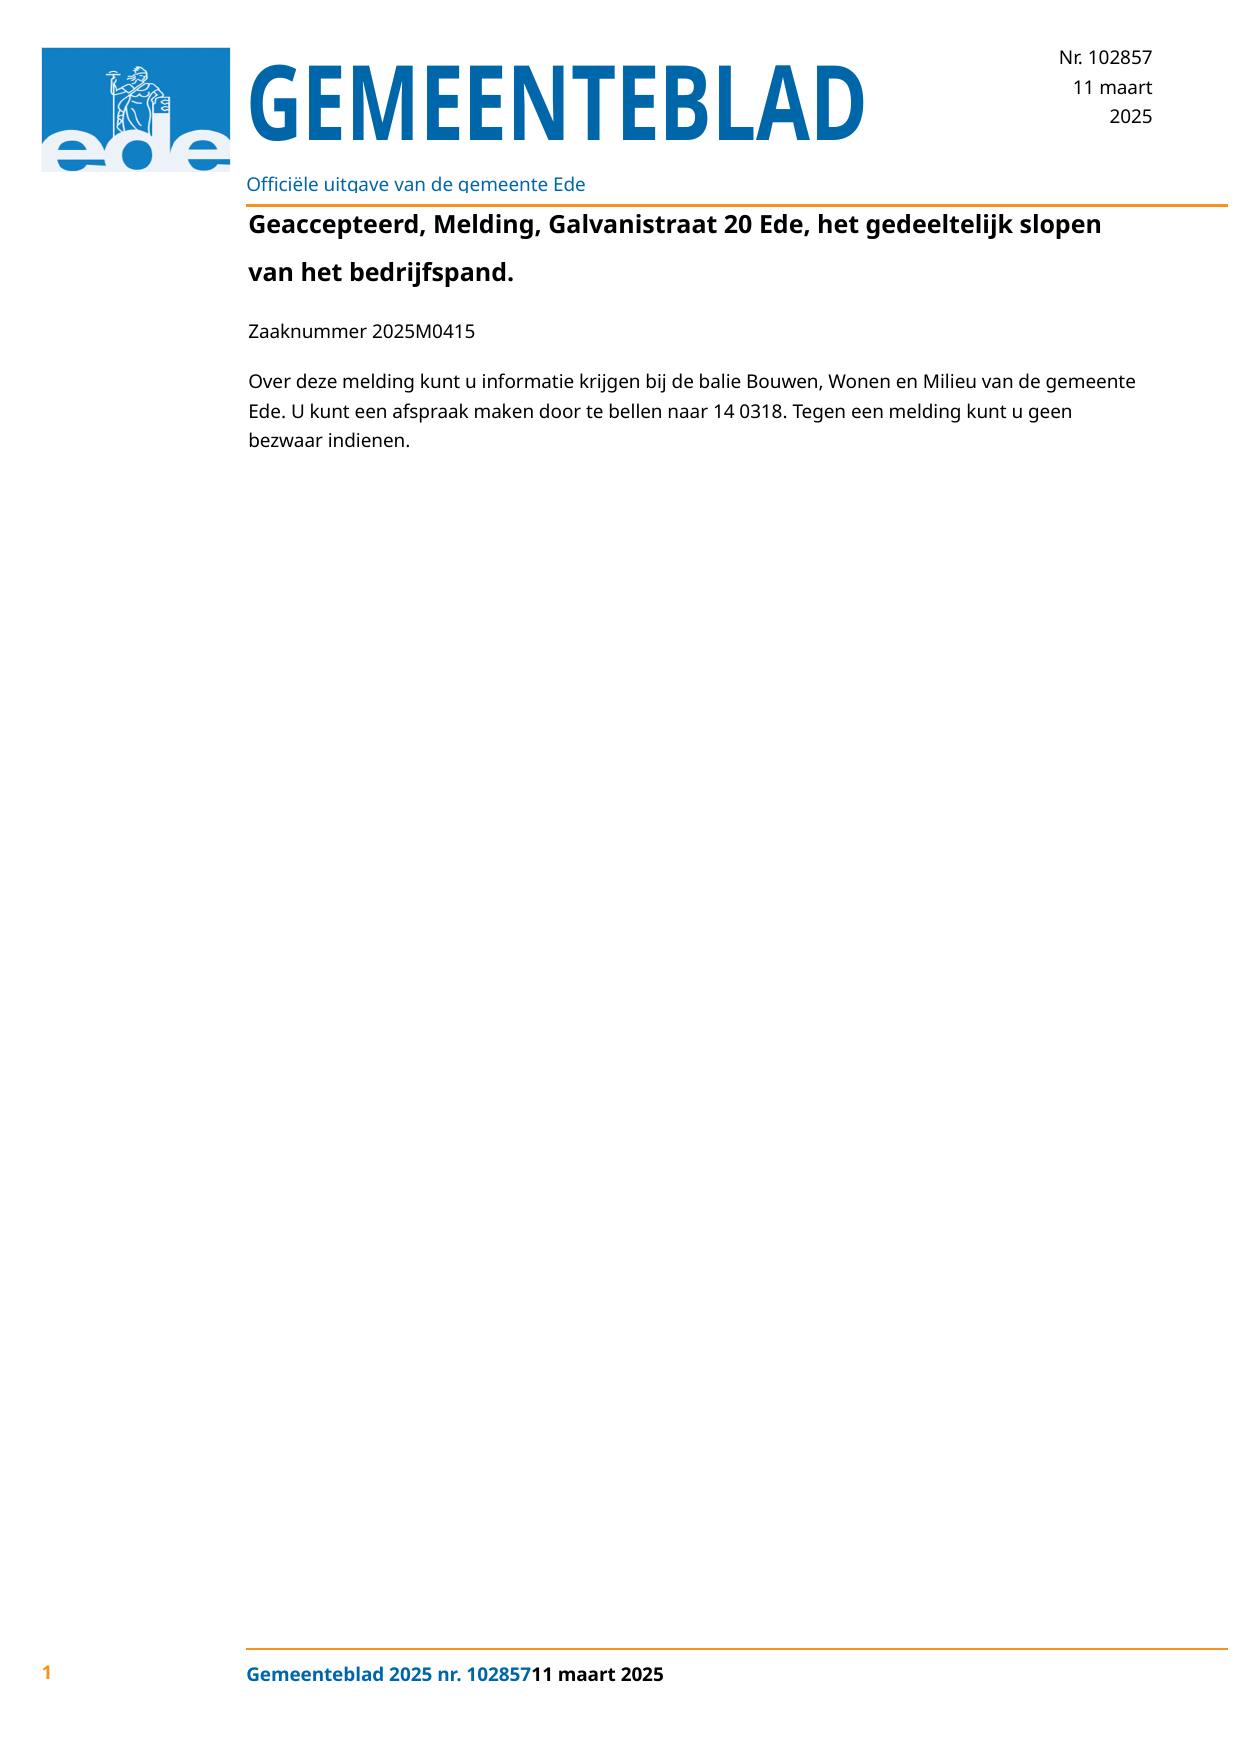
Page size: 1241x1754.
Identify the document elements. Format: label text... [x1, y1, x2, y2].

text Geaccepteerd, Melding, Galvanistraat 20 Ede, het gedeeltelijk slopen van het bedrijfspand. [248, 207, 1152, 288]
text Zaaknummer 2025M0415 [248, 318, 1152, 344]
picture [41, 47, 231, 172]
text Over deze melding kunt u informatie krijgen bij de balie Bouwen, Wonen en Milieu van de gemeente Ede. U kunt een afspraak maken door te bellen naar 14 0318. Tegen een melding kunt u geen bezwaar indienen. [248, 368, 1152, 453]
